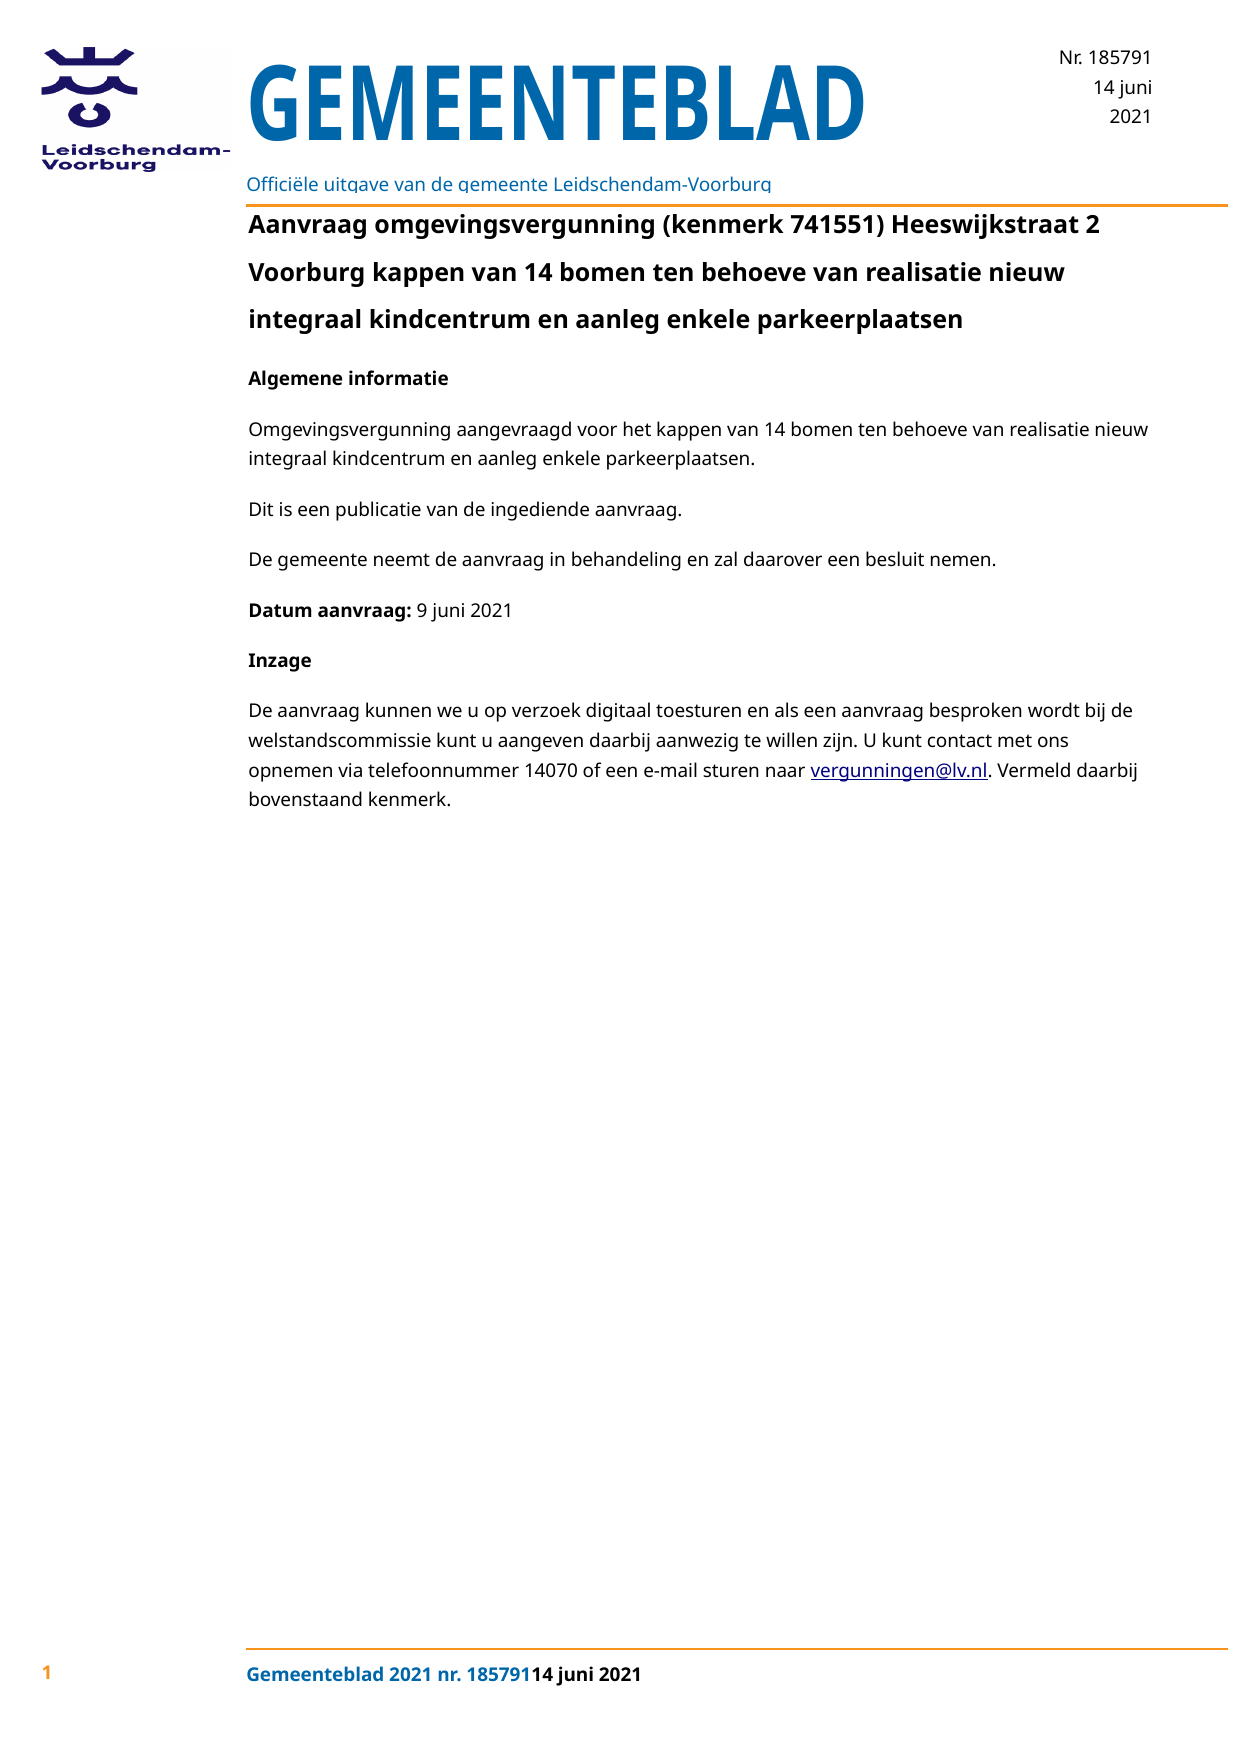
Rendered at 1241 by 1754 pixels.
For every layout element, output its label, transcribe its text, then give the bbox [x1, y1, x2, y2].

text Inzage [248, 647, 1152, 673]
text Algemene informatie [248, 366, 1152, 391]
text Dit is een publicatie van de ingediende aanvraag. [248, 496, 1152, 522]
text Omgevingsvergunning aangevraagd voor het kappen van 14 bomen ten behoeve van realisatie nieuw integraal kindcentrum en aanleg enkele parkeerplaatsen. [248, 416, 1152, 471]
text De gemeente neemt de aanvraag in behandeling en zal daarover een besluit nemen. [248, 546, 1152, 572]
text De aanvraag kunnen we u op verzoek digitaal toesturen en als een aanvraag besproken wordt bij de welstandscommissie kunt u aangeven daarbij aanwezig te willen zijn. U kunt contact met ons opnemen via telefoonnummer 14070 of een e-mail sturen naar vergunningen@lv.nl. Vermeld daarbij bovenstaand kenmerk. [248, 698, 1152, 812]
picture [41, 47, 231, 172]
text Aanvraag omgevingsvergunning (kenmerk 741551) Heeswijkstraat 2 Voorburg kappen van 14 bomen ten behoeve van realisatie nieuw integraal kindcentrum en aanleg enkele parkeerplaatsen [248, 207, 1152, 336]
text Datum aanvraag: 9 juni 2021 [248, 597, 1152, 622]
